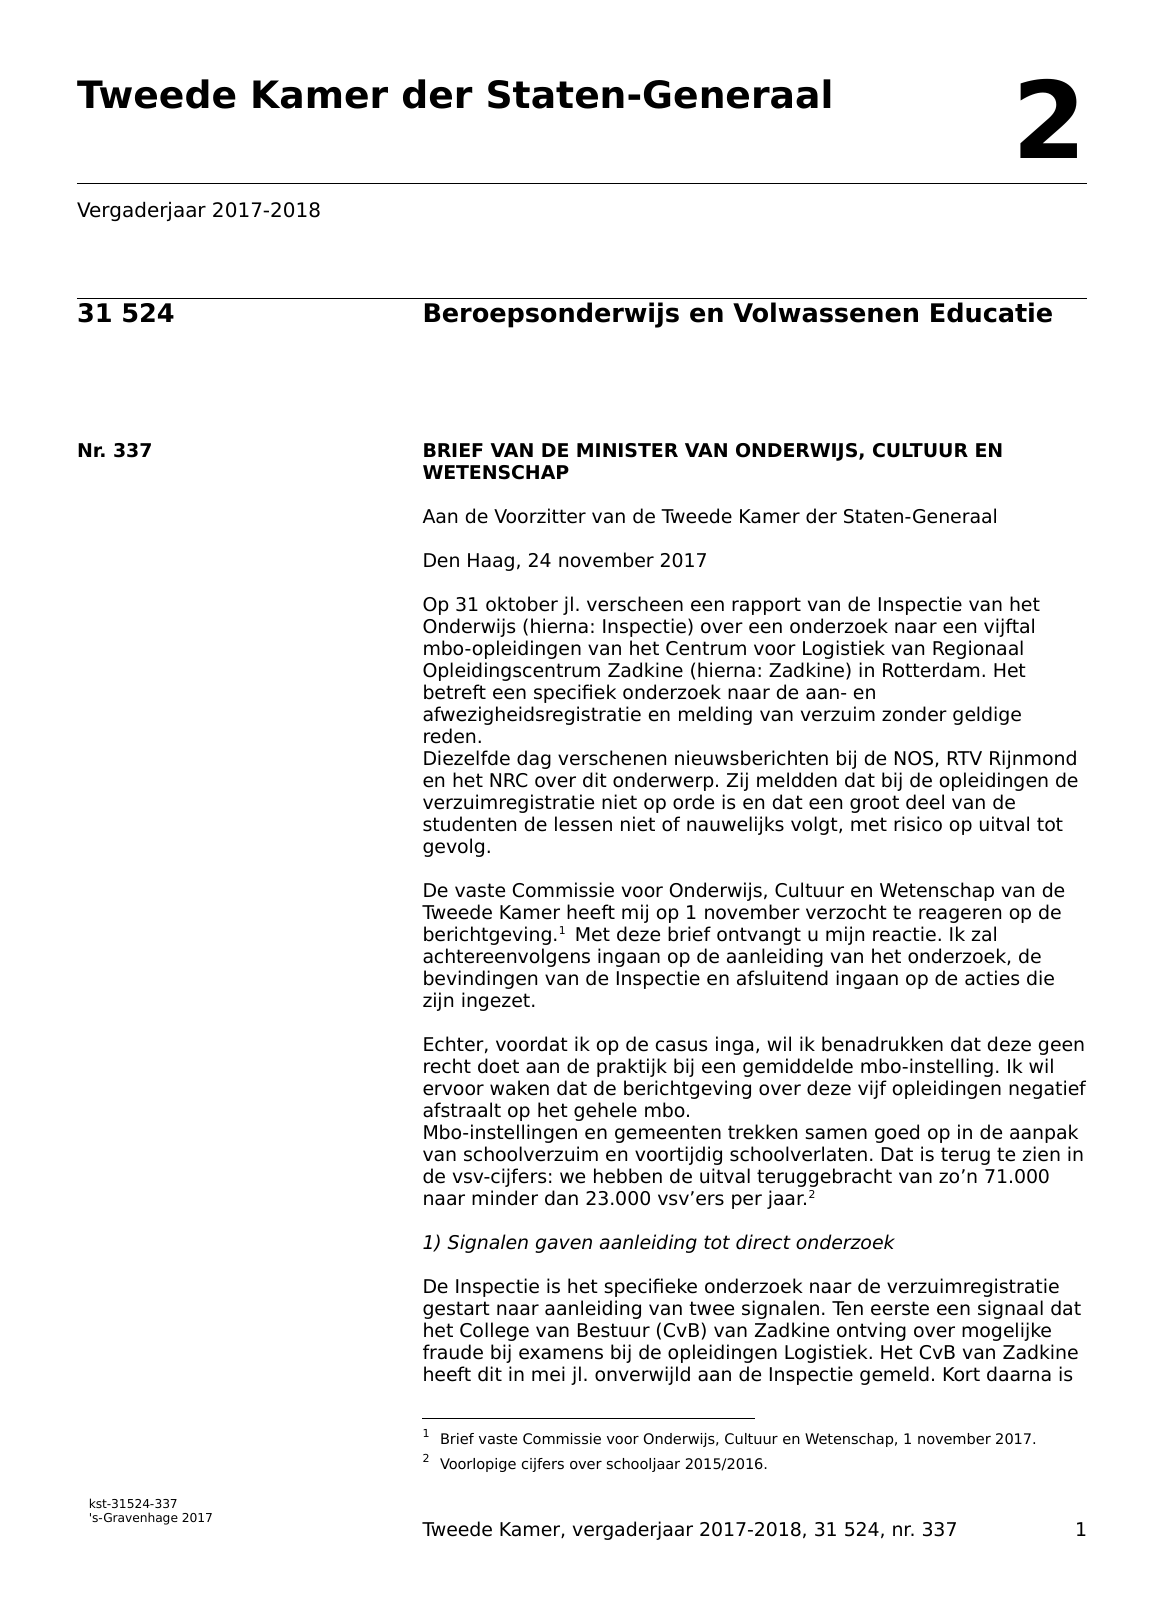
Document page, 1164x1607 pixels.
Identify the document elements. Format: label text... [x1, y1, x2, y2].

text Brief vaste Commissie voor Onderwijs, Cultuur en Wetenschap, 1 november 2017. [422, 1427, 1087, 1449]
subtitle Nr. 337 BRIEF VAN DE MINISTER VAN ONDERWIJS, CULTUUR EN WETENSCHAP [77, 440, 1087, 484]
text 's-Gravenhage 2017 [88, 1511, 323, 1525]
text Voorlopige cijfers over schooljaar 2015/2016. [422, 1452, 1087, 1474]
text Aan de Voorzitter van de Tweede Kamer der Staten-Generaal [422, 506, 1087, 528]
subtitle 31 524 Beroepsonderwijs en Volwassenen Educatie [77, 299, 1087, 329]
subtitle 1) Signalen gaven aanleiding tot direct onderzoek [422, 1232, 1087, 1254]
text De Inspectie is het specifieke onderzoek naar de verzuimregistratie gestart naar aanleiding van twee signalen. Ten eerste een signaal dat het College van Bestuur (CvB) van Zadkine ontving over mogelijke fraude bij examens bij de opleidingen Logistiek. Het CvB van Zadkine heeft dit in mei jl. onverwijld aan de Inspectie gemeld. Kort daarna is [422, 1276, 1087, 1386]
text Den Haag, 24 november 2017 [422, 550, 1087, 572]
text Diezelfde dag verschenen nieuwsberichten bij de NOS, RTV Rijnmond en het NRC over dit onderwerp. Zij meldden dat bij de opleidingen de verzuimregistratie niet op orde is en dat een groot deel van de studenten de lessen niet of nauwelijks volgt, met risico op uitval tot gevolg. [422, 748, 1087, 858]
text De vaste Commissie voor Onderwijs, Cultuur en Wetenschap van de Tweede Kamer heeft mij op 1 november verzocht te reageren op de berichtgeving. Met deze brief ontvangt u mijn reactie. Ik zal achtereenvolgens ingaan op de aanleiding van het onderzoek, de bevindingen van de Inspectie en afsluitend ingaan op de acties die zijn ingezet. [422, 880, 1087, 1012]
table_cell Vergaderjaar 2017-2018 [77, 184, 1087, 298]
text Echter, voordat ik op de casus inga, wil ik benadrukken dat deze geen recht doet aan de praktijk bij een gemiddelde mbo-instelling. Ik wil ervoor waken dat de berichtgeving over deze vijf opleidingen negatief afstraalt op het gehele mbo. [422, 1034, 1087, 1122]
text Mbo-instellingen en gemeenten trekken samen goed op in de aanpak van schoolverzuim en voortijdig schoolverlaten. Dat is terug te zien in de vsv-cijfers: we hebben de uitval teruggebracht van zo’n 71.000 naar minder dan 23.000 vsv’ers per jaar. [422, 1122, 1087, 1210]
table_header 2 [886, 59, 1087, 183]
text kst-31524-337 [88, 1497, 323, 1511]
table_header Tweede Kamer der Staten-Generaal [77, 59, 886, 183]
text Op 31 oktober jl. verscheen een rapport van de Inspectie van het Onderwijs (hierna: Inspectie) over een onderzoek naar een vijftal mbo-opleidingen van het Centrum voor Logistiek van Regionaal Opleidingscentrum Zadkine (hierna: Zadkine) in Rotterdam. Het betreft een specifiek onderzoek naar de aan- en afwezigheidsregistratie en melding van verzuim zonder geldige reden. [422, 594, 1087, 748]
